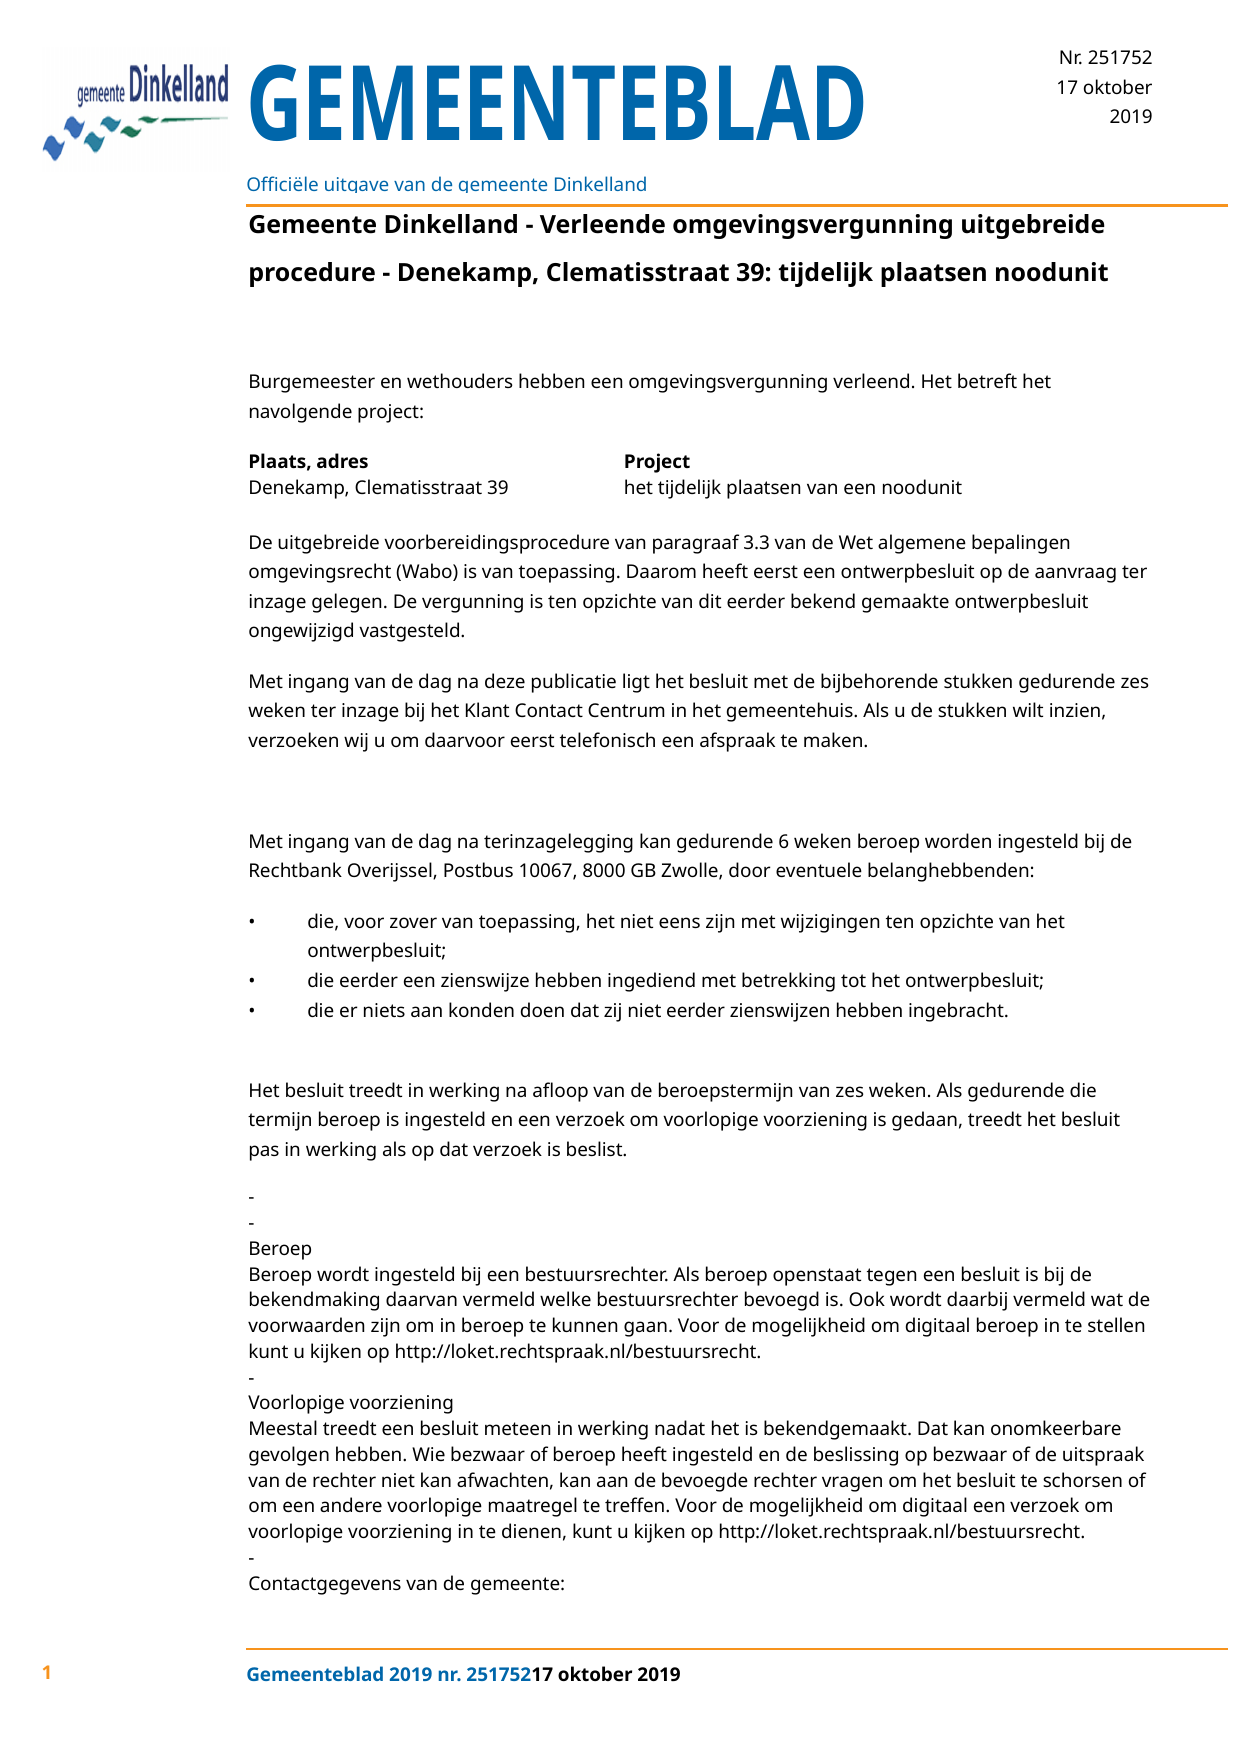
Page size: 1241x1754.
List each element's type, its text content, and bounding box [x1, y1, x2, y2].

text Contactgegevens van de gemeente: [248, 1570, 1152, 1595]
table_header Project [624, 449, 1152, 474]
table_cell het tijdelijk plaatsen van een noodunit [624, 474, 1152, 500]
text - [248, 1544, 1152, 1570]
text Beroep [248, 1235, 1152, 1261]
text Burgemeester en wethouders hebben een omgevingsvergunning verleend. Het betreft het navolgende project: [248, 368, 1152, 424]
table_header Plaats, adres [248, 449, 624, 474]
table_cell [624, 500, 1152, 526]
text Meestal treedt een besluit meteen in werking nadat het is bekendgemaakt. Dat kan onomkeerbare gevolgen hebben. Wie bezwaar of beroep heeft ingesteld en de beslissing op bezwaar of de uitspraak van de rechter niet kan afwachten, kan aan de bevoegde rechter vragen om het besluit te schorsen of om een andere voorlopige maatregel te treffen. Voor de mogelijkheid om digitaal een verzoek om voorlopige voorziening in te dienen, kunt u kijken op http://loket.rechtspraak.nl/bestuursrecht. [248, 1415, 1152, 1544]
text - [248, 1209, 1152, 1235]
text Voorlopige voorziening [248, 1389, 1152, 1415]
text Het besluit treedt in werking na afloop van de beroepstermijn van zes weken. Als gedurende die termijn beroep is ingesteld en een verzoek om voorlopige voorziening is gedaan, treedt het besluit pas in werking als op dat verzoek is beslist. [248, 1077, 1152, 1162]
table_cell Denekamp, Clematisstraat 39 [248, 474, 624, 500]
text Met ingang van de dag na terinzagelegging kan gedurende 6 weken beroep worden ingesteld bij de Rechtbank Overijssel, Postbus 10067, 8000 GB Zwolle, door eventuele belanghebbenden: [248, 828, 1152, 883]
text Gemeente Dinkelland - Verleende omgevingsvergunning uitgebreide procedure - Denekamp, Clematisstraat 39: tijdelijk plaatsen noodunit [248, 207, 1152, 288]
text - [248, 1184, 1152, 1209]
list die er niets aan konden doen dat zij niet eerder zienswijzen hebben ingebracht. [248, 997, 1152, 1022]
picture [41, 47, 231, 172]
list die eerder een zienswijze hebben ingediend met betrekking tot het ontwerpbesluit; [248, 967, 1152, 993]
text - [248, 1364, 1152, 1389]
text Met ingang van de dag na deze publicatie ligt het besluit met de bijbehorende stukken gedurende zes weken ter inzage bij het Klant Contact Centrum in het gemeentehuis. Als u de stukken wilt inzien, verzoeken wij u om daarvoor eerst telefonisch een afspraak te maken. [248, 668, 1152, 753]
text Beroep wordt ingesteld bij een bestuursrechter. Als beroep openstaat tegen een besluit is bij de bekendmaking daarvan vermeld welke bestuursrechter bevoegd is. Ook wordt daarbij vermeld wat de voorwaarden zijn om in beroep te kunnen gaan. Voor de mogelijkheid om digitaal beroep in te stellen kunt u kijken op http://loket.rechtspraak.nl/bestuursrecht. [248, 1261, 1152, 1364]
text De uitgebreide voorbereidingsprocedure van paragraaf 3.3 van de Wet algemene bepalingen omgevingsrecht (Wabo) is van toepassing. Daarom heeft eerst een ontwerpbesluit op de aanvraag ter inzage gelegen. De vergunning is ten opzichte van dit eerder bekend gemaakte ontwerpbesluit ongewijzigd vastgesteld. [248, 529, 1152, 643]
list die, voor zover van toepassing, het niet eens zijn met wijzigingen ten opzichte van het ontwerpbesluit; [248, 908, 1152, 963]
table_cell [248, 500, 624, 526]
